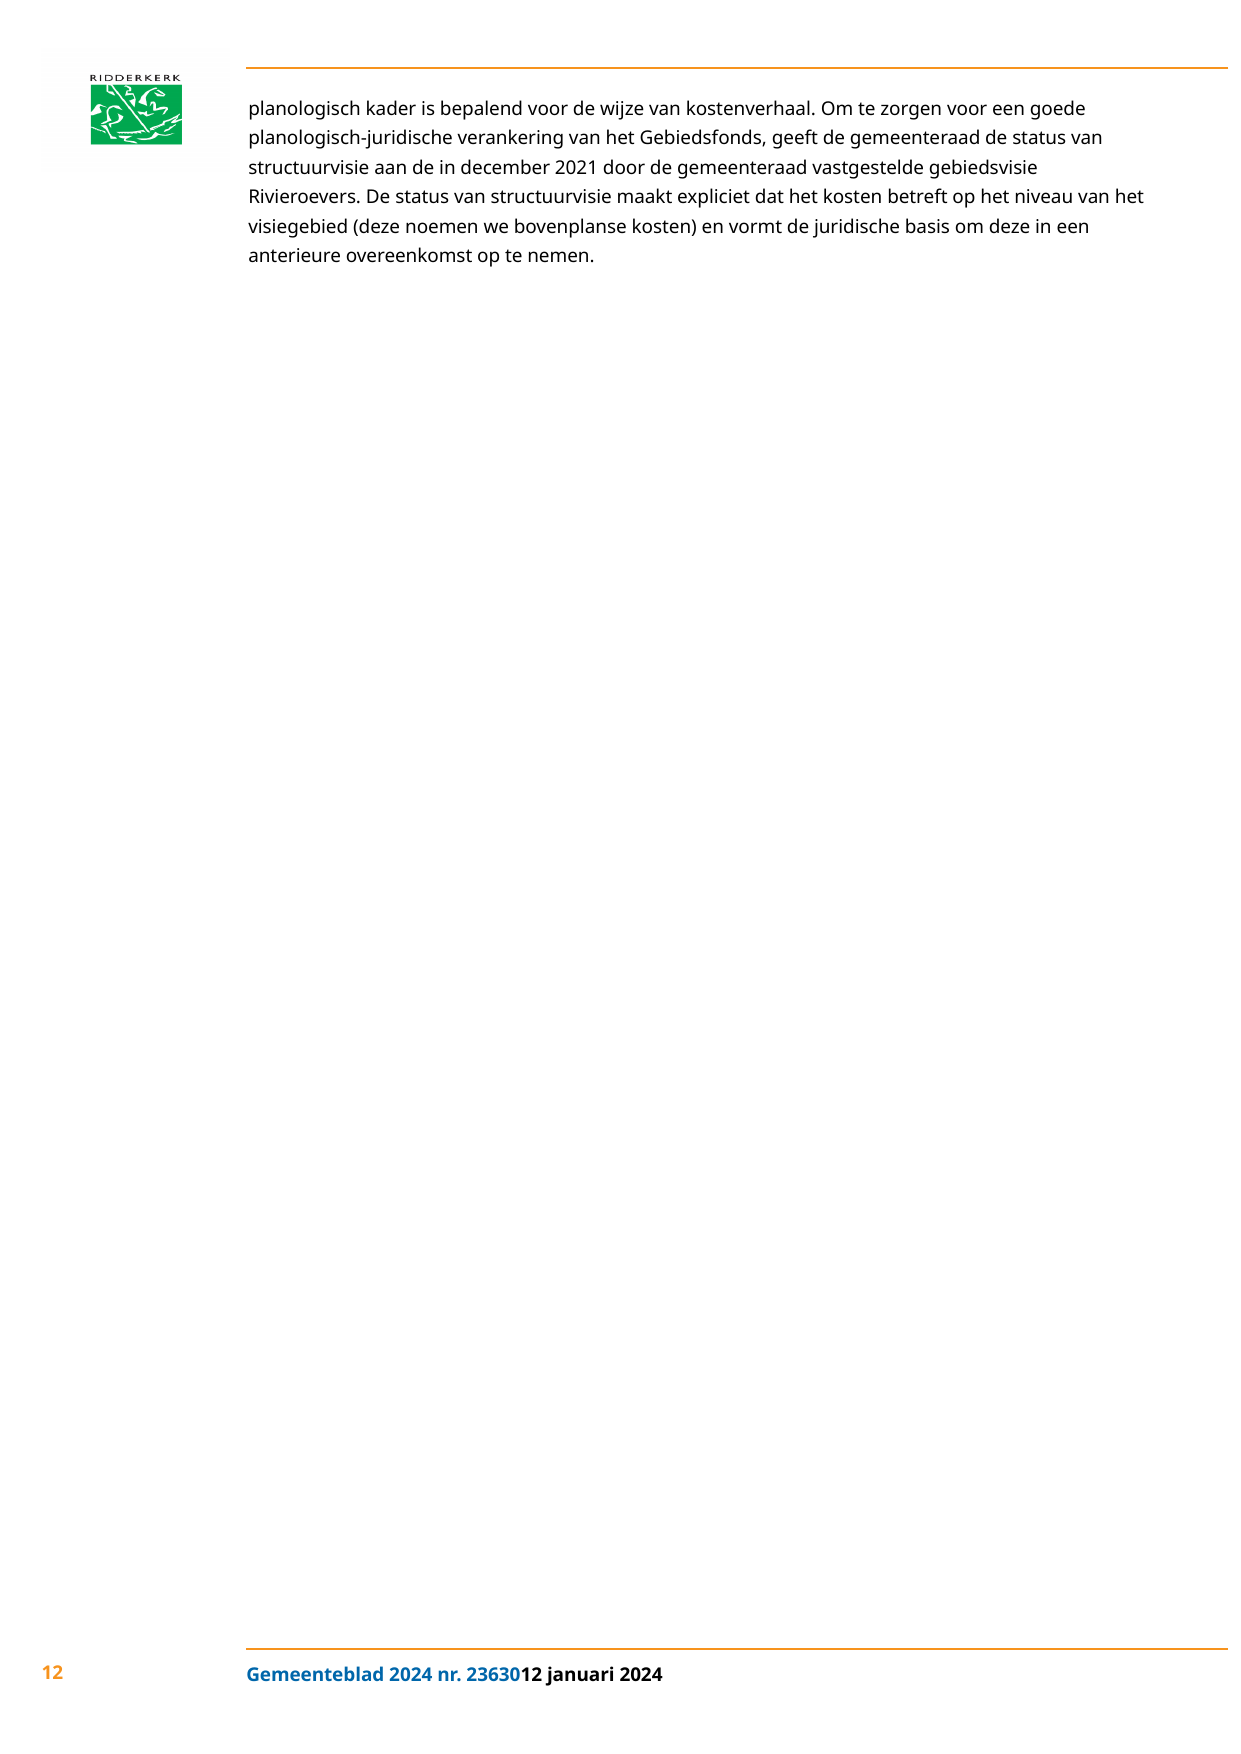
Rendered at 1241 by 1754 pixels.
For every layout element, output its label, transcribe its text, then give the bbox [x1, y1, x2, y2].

text planologisch kader is bepalend voor de wijze van kostenverhaal. Om te zorgen voor een goede planologisch-juridische verankering van het Gebiedsfonds, geeft de gemeenteraad de status van structuurvisie aan de in december 2021 door de gemeenteraad vastgestelde gebiedsvisie Rivieroevers. De status van structuurvisie maakt expliciet dat het kosten betreft op het niveau van het visiegebied (deze noemen we bovenplanse kosten) en vormt de juridische basis om deze in een anterieure overeenkomst op te nemen. [248, 95, 1152, 268]
picture [41, 47, 231, 172]
